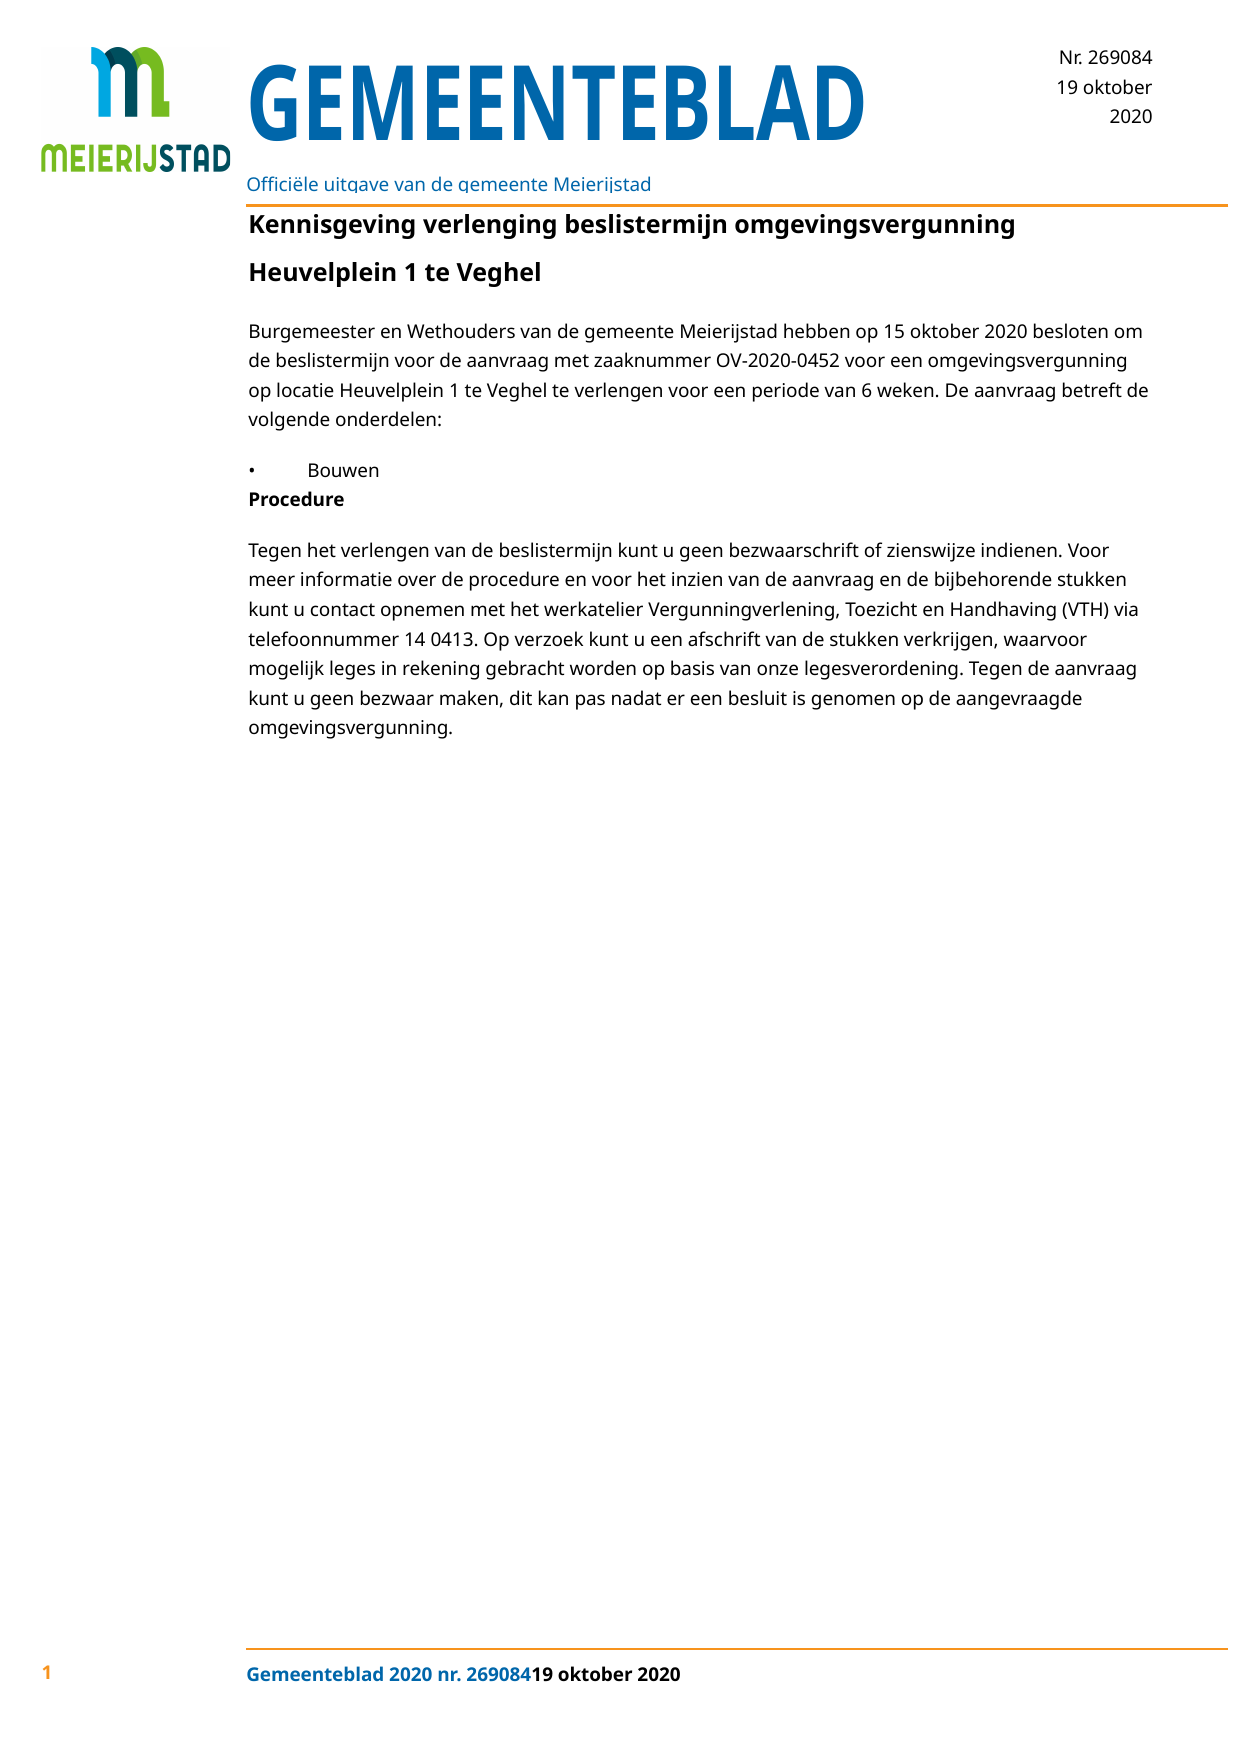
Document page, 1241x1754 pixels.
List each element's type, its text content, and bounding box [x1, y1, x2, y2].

text Procedure [248, 487, 1152, 512]
list Bouwen [248, 457, 1152, 483]
text Burgemeester en Wethouders van de gemeente Meierijstad hebben op 15 oktober 2020 besloten om de beslistermijn voor de aanvraag met zaaknummer OV-2020-0452 voor een omgevingsvergunning op locatie Heuvelplein 1 te Veghel te verlengen voor een periode van 6 weken. De aanvraag betreft de volgende onderdelen: [248, 318, 1152, 432]
text Kennisgeving verlenging beslistermijn omgevingsvergunning Heuvelplein 1 te Veghel [248, 207, 1152, 288]
picture [41, 47, 231, 172]
text Tegen het verlengen van de beslistermijn kunt u geen bezwaarschrift of zienswijze indienen. Voor meer informatie over de procedure en voor het inzien van de aanvraag en de bijbehorende stukken kunt u contact opnemen met het werkatelier Vergunningverlening, Toezicht en Handhaving (VTH) via telefoonnummer 14 0413. Op verzoek kunt u een afschrift van de stukken verkrijgen, waarvoor mogelijk leges in rekening gebracht worden op basis van onze legesverordening. Tegen de aanvraag kunt u geen bezwaar maken, dit kan pas nadat er een besluit is genomen op de aangevraagde omgevingsvergunning. [248, 537, 1152, 740]
